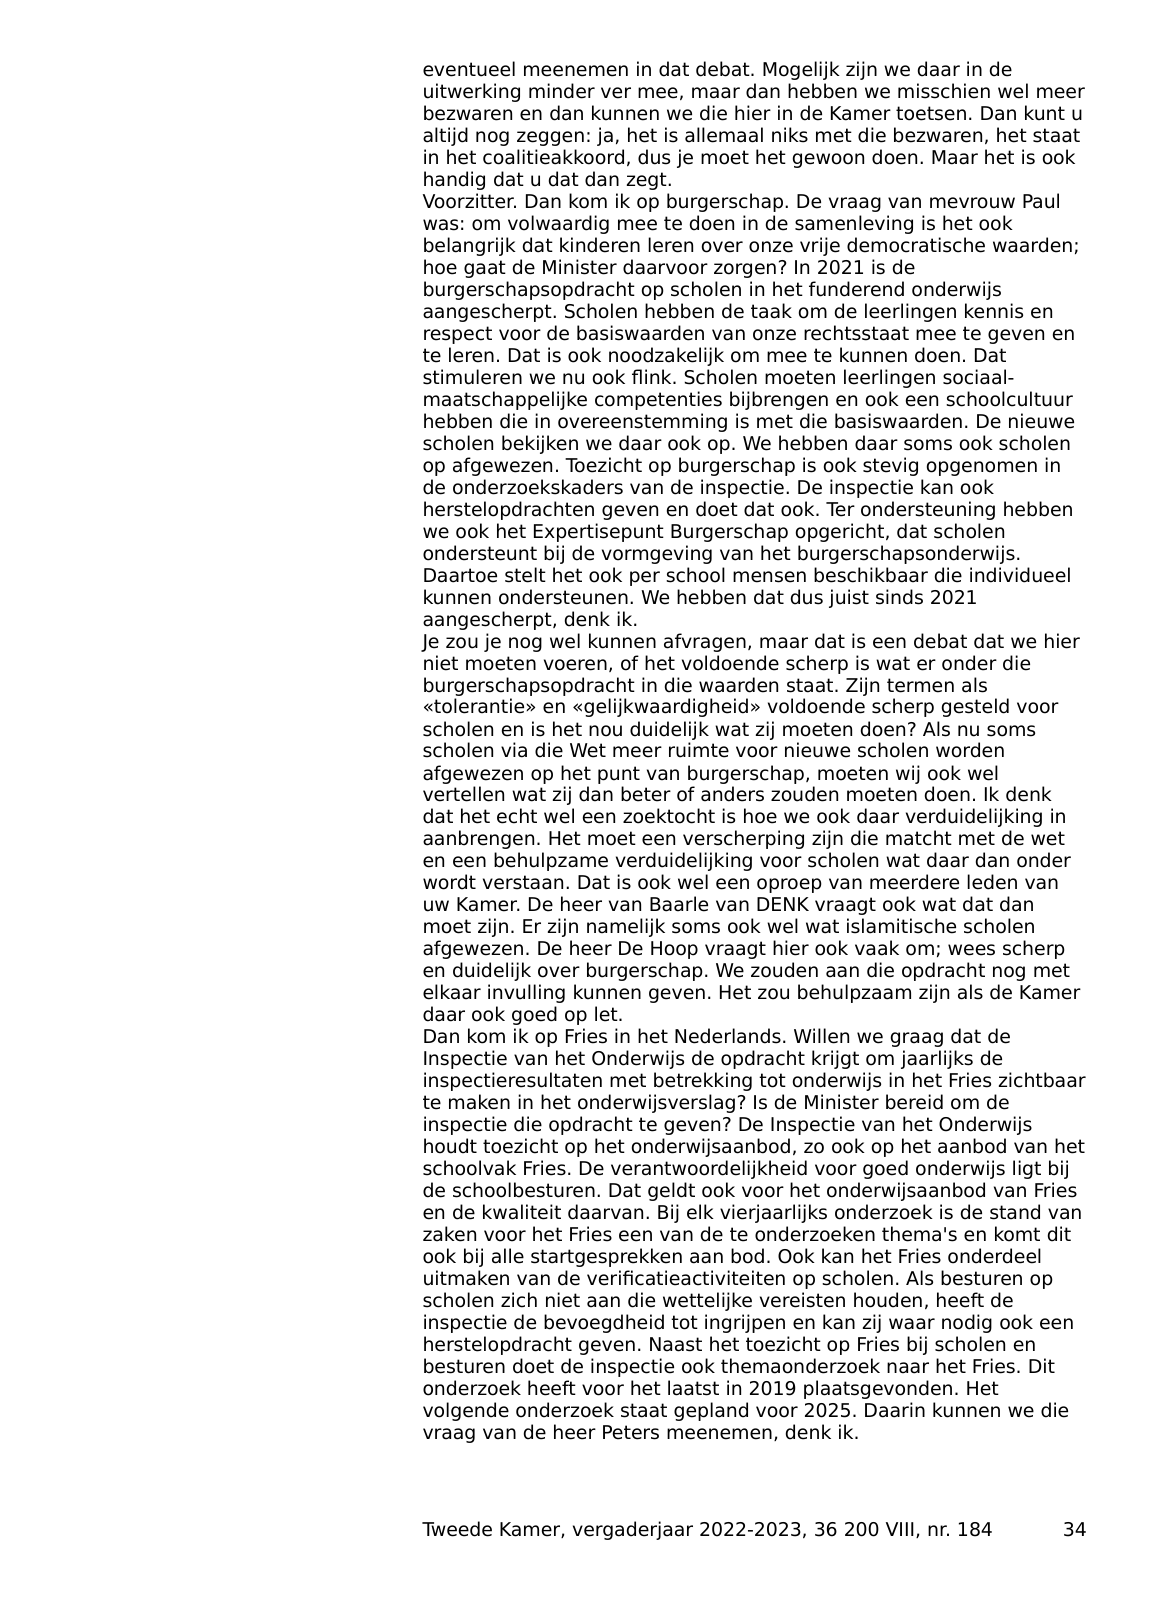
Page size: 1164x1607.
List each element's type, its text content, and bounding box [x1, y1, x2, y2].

text Je zou je nog wel kunnen afvragen, maar dat is een debat dat we hier niet moeten voeren, of het voldoende scherp is wat er onder die burgerschapsopdracht in die waarden staat. Zijn termen als «tolerantie» en «gelijkwaardigheid» voldoende scherp gesteld voor scholen en is het nou duidelijk wat zij moeten doen? Als nu soms scholen via die Wet meer ruimte voor nieuwe scholen worden afgewezen op het punt van burgerschap, moeten wij ook wel vertellen wat zij dan beter of anders zouden moeten doen. Ik denk dat het echt wel een zoektocht is hoe we ook daar verduidelijking in aanbrengen. Het moet een verscherping zijn die matcht met de wet en een behulpzame verduidelijking voor scholen wat daar dan onder wordt verstaan. Dat is ook wel een oproep van meerdere leden van uw Kamer. De heer van Baarle van DENK vraagt ook wat dat dan moet zijn. Er zijn namelijk soms ook wel wat islamitische scholen afgewezen. De heer De Hoop vraagt hier ook vaak om; wees scherp en duidelijk over burgerschap. We zouden aan die opdracht nog met elkaar invulling kunnen geven. Het zou behulpzaam zijn als de Kamer daar ook goed op let. [422, 631, 1087, 1026]
text eventueel meenemen in dat debat. Mogelijk zijn we daar in de uitwerking minder ver mee, maar dan hebben we misschien wel meer bezwaren en dan kunnen we die hier in de Kamer toetsen. Dan kunt u altijd nog zeggen: ja, het is allemaal niks met die bezwaren, het staat in het coalitieakkoord, dus je moet het gewoon doen. Maar het is ook handig dat u dat dan zegt. [422, 59, 1087, 191]
text Dan kom ik op Fries in het Nederlands. Willen we graag dat de Inspectie van het Onderwijs de opdracht krijgt om jaarlijks de inspectieresultaten met betrekking tot onderwijs in het Fries zichtbaar te maken in het onderwijsverslag? Is de Minister bereid om de inspectie die opdracht te geven? De Inspectie van het Onderwijs houdt toezicht op het onderwijsaanbod, zo ook op het aanbod van het schoolvak Fries. De verantwoordelijkheid voor goed onderwijs ligt bij de schoolbesturen. Dat geldt ook voor het onderwijsaanbod van Fries en de kwaliteit daarvan. Bij elk vierjaarlijks onderzoek is de stand van zaken voor het Fries een van de te onderzoeken thema's en komt dit ook bij alle startgesprekken aan bod. Ook kan het Fries onderdeel uitmaken van de verificatieactiviteiten op scholen. Als besturen op scholen zich niet aan die wettelijke vereisten houden, heeft de inspectie de bevoegdheid tot ingrijpen en kan zij waar nodig ook een herstelopdracht geven. Naast het toezicht op Fries bij scholen en besturen doet de inspectie ook themaonderzoek naar het Fries. Dit onderzoek heeft voor het laatst in 2019 plaatsgevonden. Het volgende onderzoek staat gepland voor 2025. Daarin kunnen we die vraag van de heer Peters meenemen, denk ik. [422, 1026, 1087, 1444]
text Voorzitter. Dan kom ik op burgerschap. De vraag van mevrouw Paul was: om volwaardig mee te doen in de samenleving is het ook belangrijk dat kinderen leren over onze vrije democratische waarden; hoe gaat de Minister daarvoor zorgen? In 2021 is de burgerschapsopdracht op scholen in het funderend onderwijs aangescherpt. Scholen hebben de taak om de leerlingen kennis en respect voor de basiswaarden van onze rechtsstaat mee te geven en te leren. Dat is ook noodzakelijk om mee te kunnen doen. Dat stimuleren we nu ook flink. Scholen moeten leerlingen sociaal-maatschappelijke competenties bijbrengen en ook een schoolcultuur hebben die in overeenstemming is met die basiswaarden. De nieuwe scholen bekijken we daar ook op. We hebben daar soms ook scholen op afgewezen. Toezicht op burgerschap is ook stevig opgenomen in de onderzoekskaders van de inspectie. De inspectie kan ook herstelopdrachten geven en doet dat ook. Ter ondersteuning hebben we ook het Expertisepunt Burgerschap opgericht, dat scholen ondersteunt bij de vormgeving van het burgerschapsonderwijs. Daartoe stelt het ook per school mensen beschikbaar die individueel kunnen ondersteunen. We hebben dat dus juist sinds 2021 aangescherpt, denk ik. [422, 191, 1087, 631]
